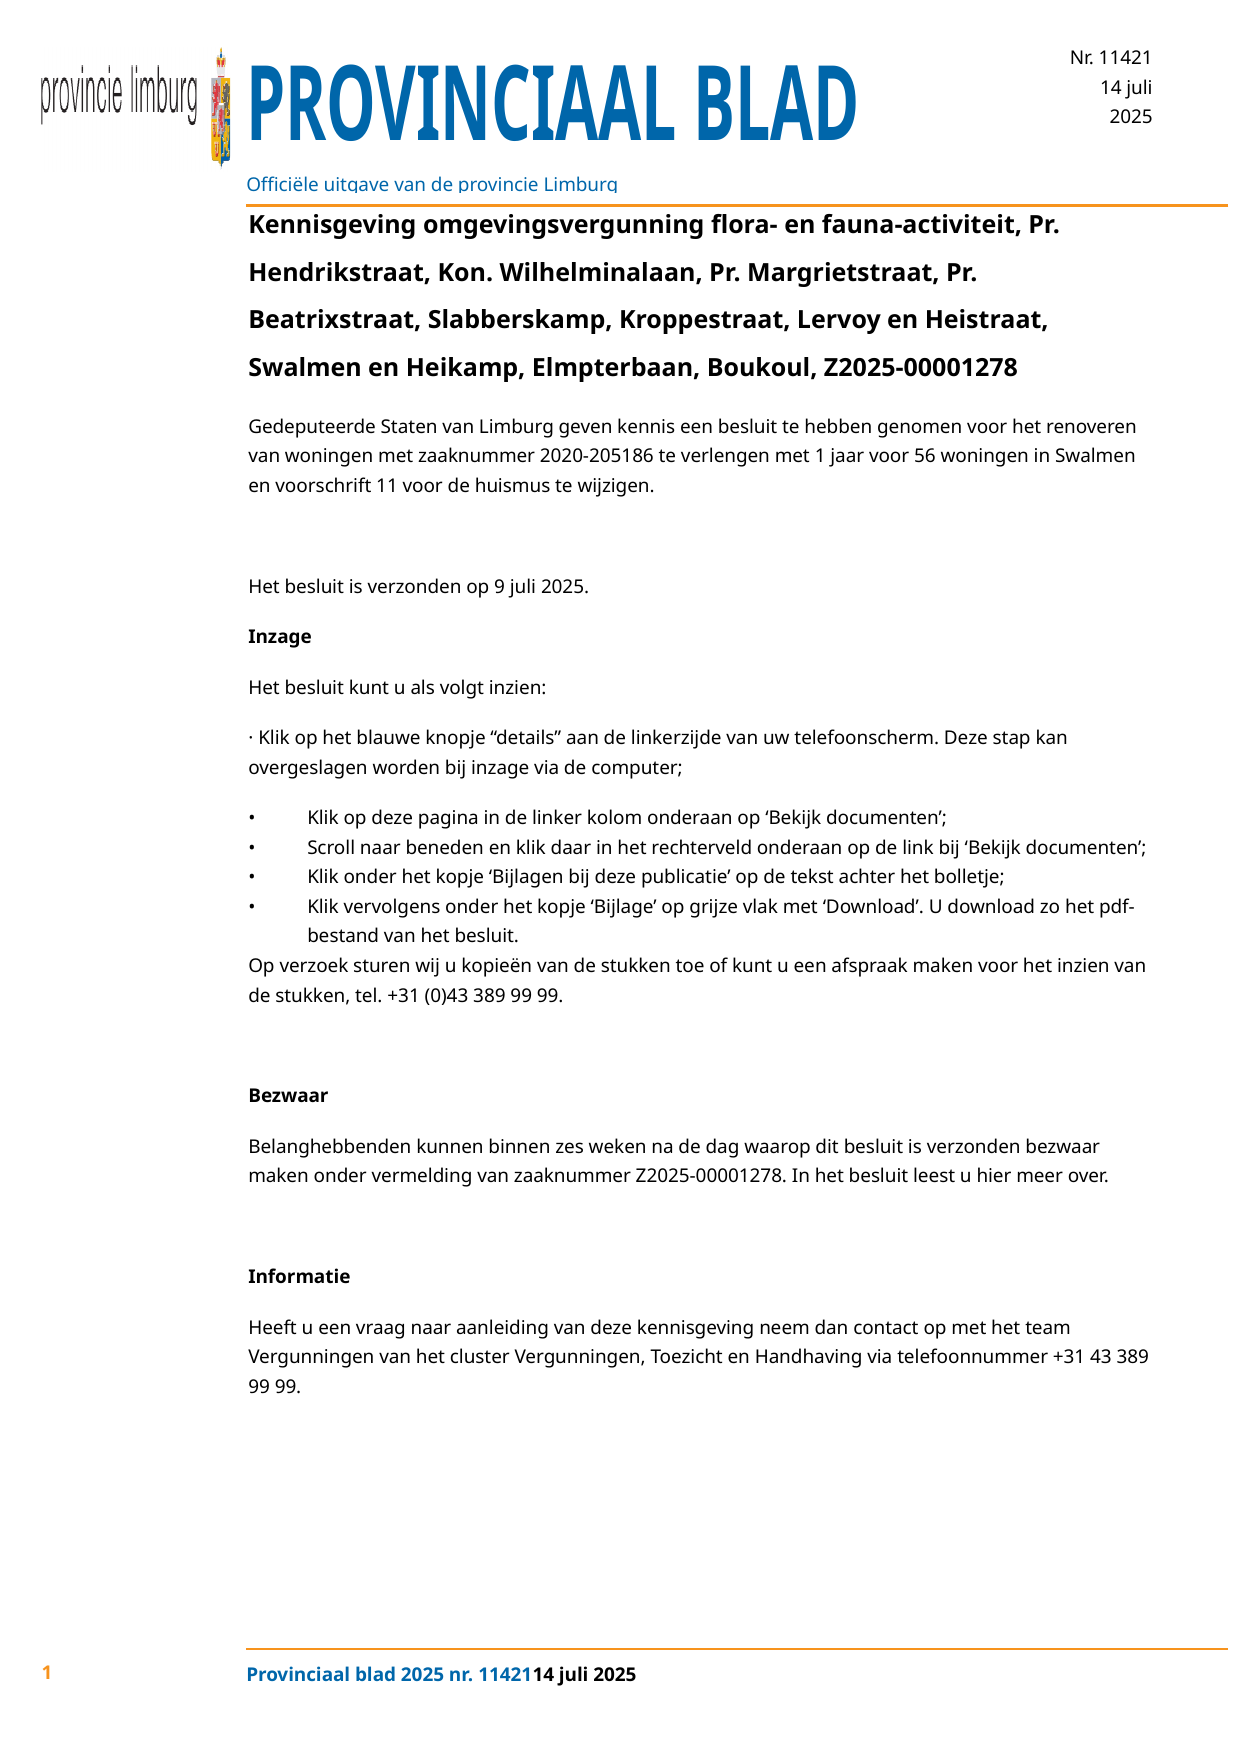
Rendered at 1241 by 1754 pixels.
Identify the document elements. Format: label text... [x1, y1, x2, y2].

text · Klik op het blauwe knopje “details” aan de linkerzijde van uw telefoonscherm. Deze stap kan overgeslagen worden bij inzage via de computer; [248, 724, 1152, 780]
text Inzage [248, 623, 1152, 649]
text Het besluit is verzonden op 9 juli 2025. [248, 573, 1152, 599]
text Het besluit kunt u als volgt inzien: [248, 674, 1152, 700]
text Bezwaar [248, 1083, 1152, 1108]
text Belanghebbenden kunnen binnen zes weken na de dag waarop dit besluit is verzonden bezwaar maken onder vermelding van zaaknummer Z2025-00001278. In het besluit leest u hier meer over. [248, 1133, 1152, 1188]
list Klik onder het kopje ‘Bijlagen bij deze publicatie’ op de tekst achter het bolletje; [248, 863, 1152, 889]
text Op verzoek sturen wij u kopieën van de stukken toe of kunt u een afspraak maken voor het inzien van de stukken, tel. +31 (0)43 389 99 99. [248, 952, 1152, 1008]
text Gedeputeerde Staten van Limburg geven kennis een besluit te hebben genomen voor het renoveren van woningen met zaaknummer 2020-205186 te verlengen met 1 jaar voor 56 woningen in Swalmen en voorschrift 11 voor de huismus te wijzigen. [248, 413, 1152, 498]
list Klik vervolgens onder het kopje ‘Bijlage’ op grijze vlak met ‘Download’. U download zo het pdf-bestand van het besluit. [248, 893, 1152, 948]
text Informatie [248, 1263, 1152, 1289]
list Klik op deze pagina in de linker kolom onderaan op ‘Bekijk documenten’; [248, 804, 1152, 830]
picture [41, 47, 231, 172]
text Kennisgeving omgevingsvergunning flora- en fauna-activiteit, Pr. Hendrikstraat, Kon. Wilhelminalaan, Pr. Margrietstraat, Pr. Beatrixstraat, Slabberskamp, Kroppestraat, Lervoy en Heistraat, Swalmen en Heikamp, Elmpterbaan, Boukoul, Z2025-00001278 [248, 207, 1152, 384]
list Scroll naar beneden en klik daar in het rechterveld onderaan op de link bij ‘Bekijk documenten’; [248, 834, 1152, 860]
text Heeft u een vraag naar aanleiding van deze kennisgeving neem dan contact op met het team Vergunningen van het cluster Vergunningen, Toezicht en Handhaving via telefoonnummer +31 43 389 99 99. [248, 1314, 1152, 1399]
